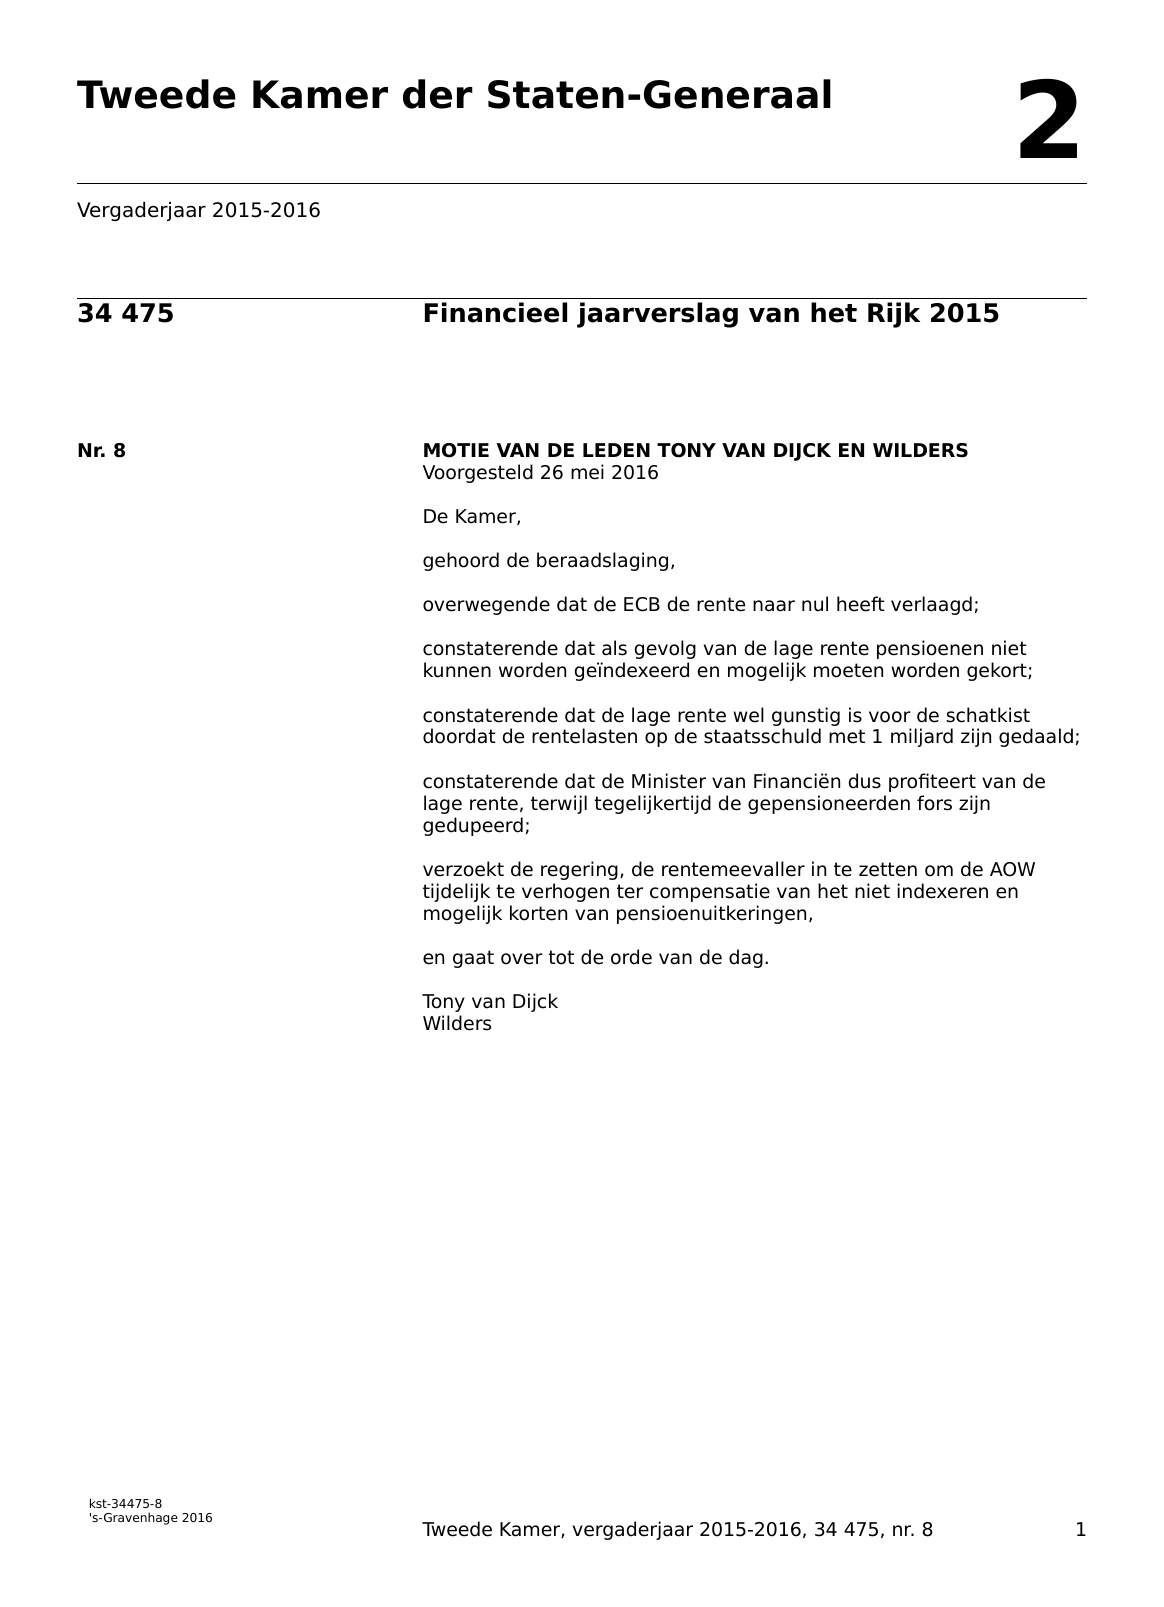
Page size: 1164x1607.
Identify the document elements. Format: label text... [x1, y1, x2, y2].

table_cell Vergaderjaar 2015-2016 [77, 184, 1087, 298]
table_header Tweede Kamer der Staten-Generaal [77, 59, 886, 183]
text Wilders [422, 1013, 1087, 1035]
text constaterende dat als gevolg van de lage rente pensioenen niet kunnen worden geïndexeerd en mogelijk moeten worden gekort; [422, 638, 1087, 682]
subtitle Nr. 8 MOTIE VAN DE LEDEN TONY VAN DIJCK EN WILDERS [77, 440, 1087, 462]
text constaterende dat de lage rente wel gunstig is voor de schatkist doordat de rentelasten op de staatsschuld met 1 miljard zijn gedaald; [422, 704, 1087, 748]
subtitle 34 475 Financieel jaarverslag van het Rijk 2015 [77, 299, 1087, 329]
text 's-Gravenhage 2016 [88, 1511, 323, 1525]
text Tony van Dijck [422, 991, 1087, 1013]
text Voorgesteld 26 mei 2016 [422, 462, 1087, 484]
text en gaat over tot de orde van de dag. [422, 947, 1087, 969]
text overwegende dat de ECB de rente naar nul heeft verlaagd; [422, 594, 1087, 616]
text verzoekt de regering, de rentemeevaller in te zetten om de AOW tijdelijk te verhogen ter compensatie van het niet indexeren en mogelijk korten van pensioenuitkeringen, [422, 859, 1087, 925]
table_header 2 [886, 59, 1087, 183]
text De Kamer, [422, 506, 1087, 528]
text gehoord de beraadslaging, [422, 550, 1087, 572]
text kst-34475-8 [88, 1497, 323, 1511]
text constaterende dat de Minister van Financiën dus profiteert van de lage rente, terwijl tegelijkertijd de gepensioneerden fors zijn gedupeerd; [422, 771, 1087, 837]
